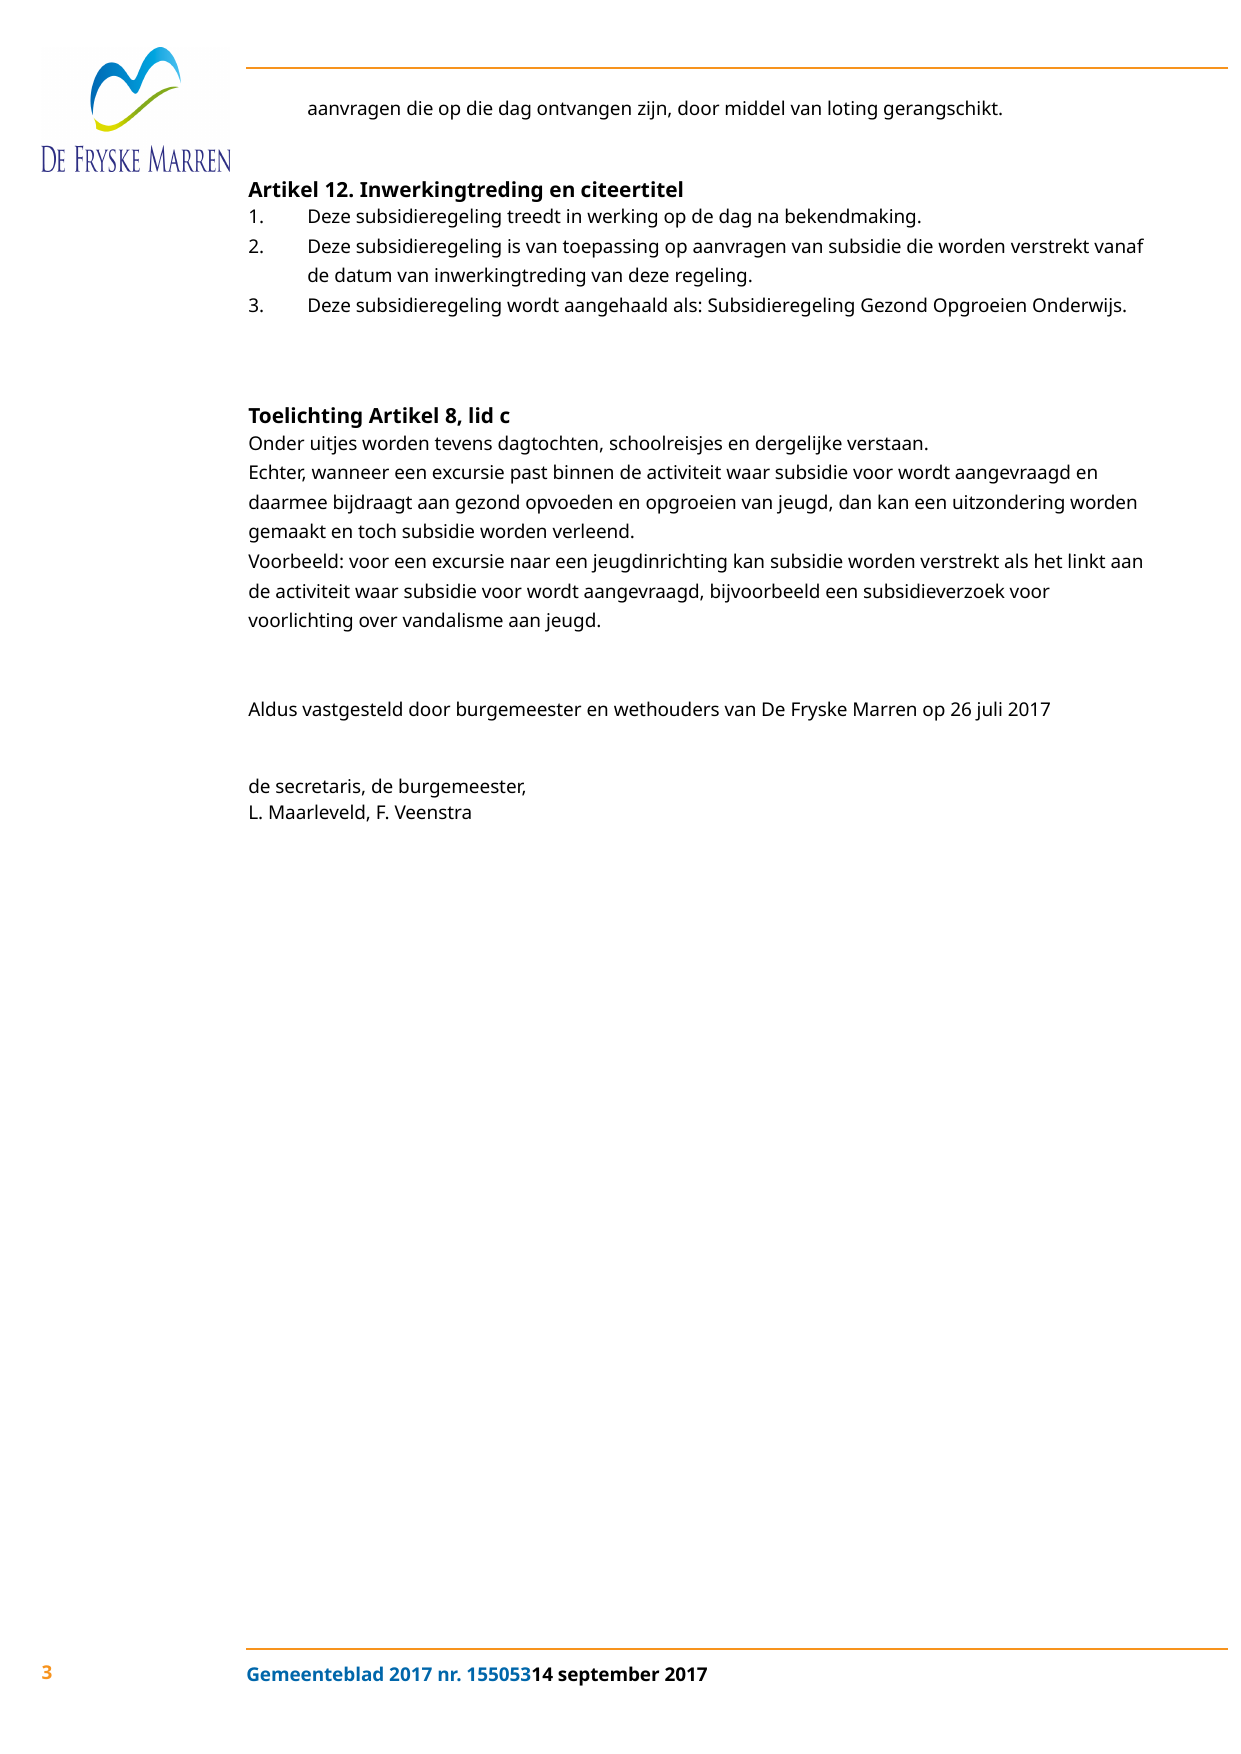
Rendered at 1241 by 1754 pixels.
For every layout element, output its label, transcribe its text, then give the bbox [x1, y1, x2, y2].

text Voorbeeld: voor een excursie naar een jeugdinrichting kan subsidie worden verstrekt als het linkt aan de activiteit waar subsidie voor wordt aangevraagd, bijvoorbeeld een subsidieverzoek voor voorlichting over vandalisme aan jeugd. [248, 548, 1152, 633]
list Deze subsidieregeling is van toepassing op aanvragen van subsidie die worden verstrekt vanaf de datum van inwerkingtreding van deze regeling. [248, 233, 1152, 288]
text Aldus vastgesteld door burgemeester en wethouders van De Fryske Marren op 26 juli 2017 [248, 696, 1152, 722]
text Onder uitjes worden tevens dagtochten, schoolreisjes en dergelijke verstaan. [248, 430, 1152, 456]
text Toelichting Artikel 8, lid c [248, 402, 1152, 430]
text de secretaris, de burgemeester, [248, 773, 1152, 799]
picture [41, 47, 231, 172]
list aanvragen die op die dag ontvangen zijn, door middel van loting gerangschikt. [248, 95, 1152, 121]
text L. Maarleveld, F. Veenstra [248, 799, 1152, 825]
list Deze subsidieregeling wordt aangehaald als: Subsidieregeling Gezond Opgroeien Onderwijs. [248, 292, 1152, 318]
text Echter, wanneer een excursie past binnen de activiteit waar subsidie voor wordt aangevraagd en daarmee bijdraagt aan gezond opvoeden en opgroeien van jeugd, dan kan een uitzondering worden gemaakt en toch subsidie worden verleend. [248, 459, 1152, 544]
text Artikel 12. Inwerkingtreding en citeertitel [248, 175, 1152, 203]
list Deze subsidieregeling treedt in werking op de dag na bekendmaking. [248, 203, 1152, 229]
